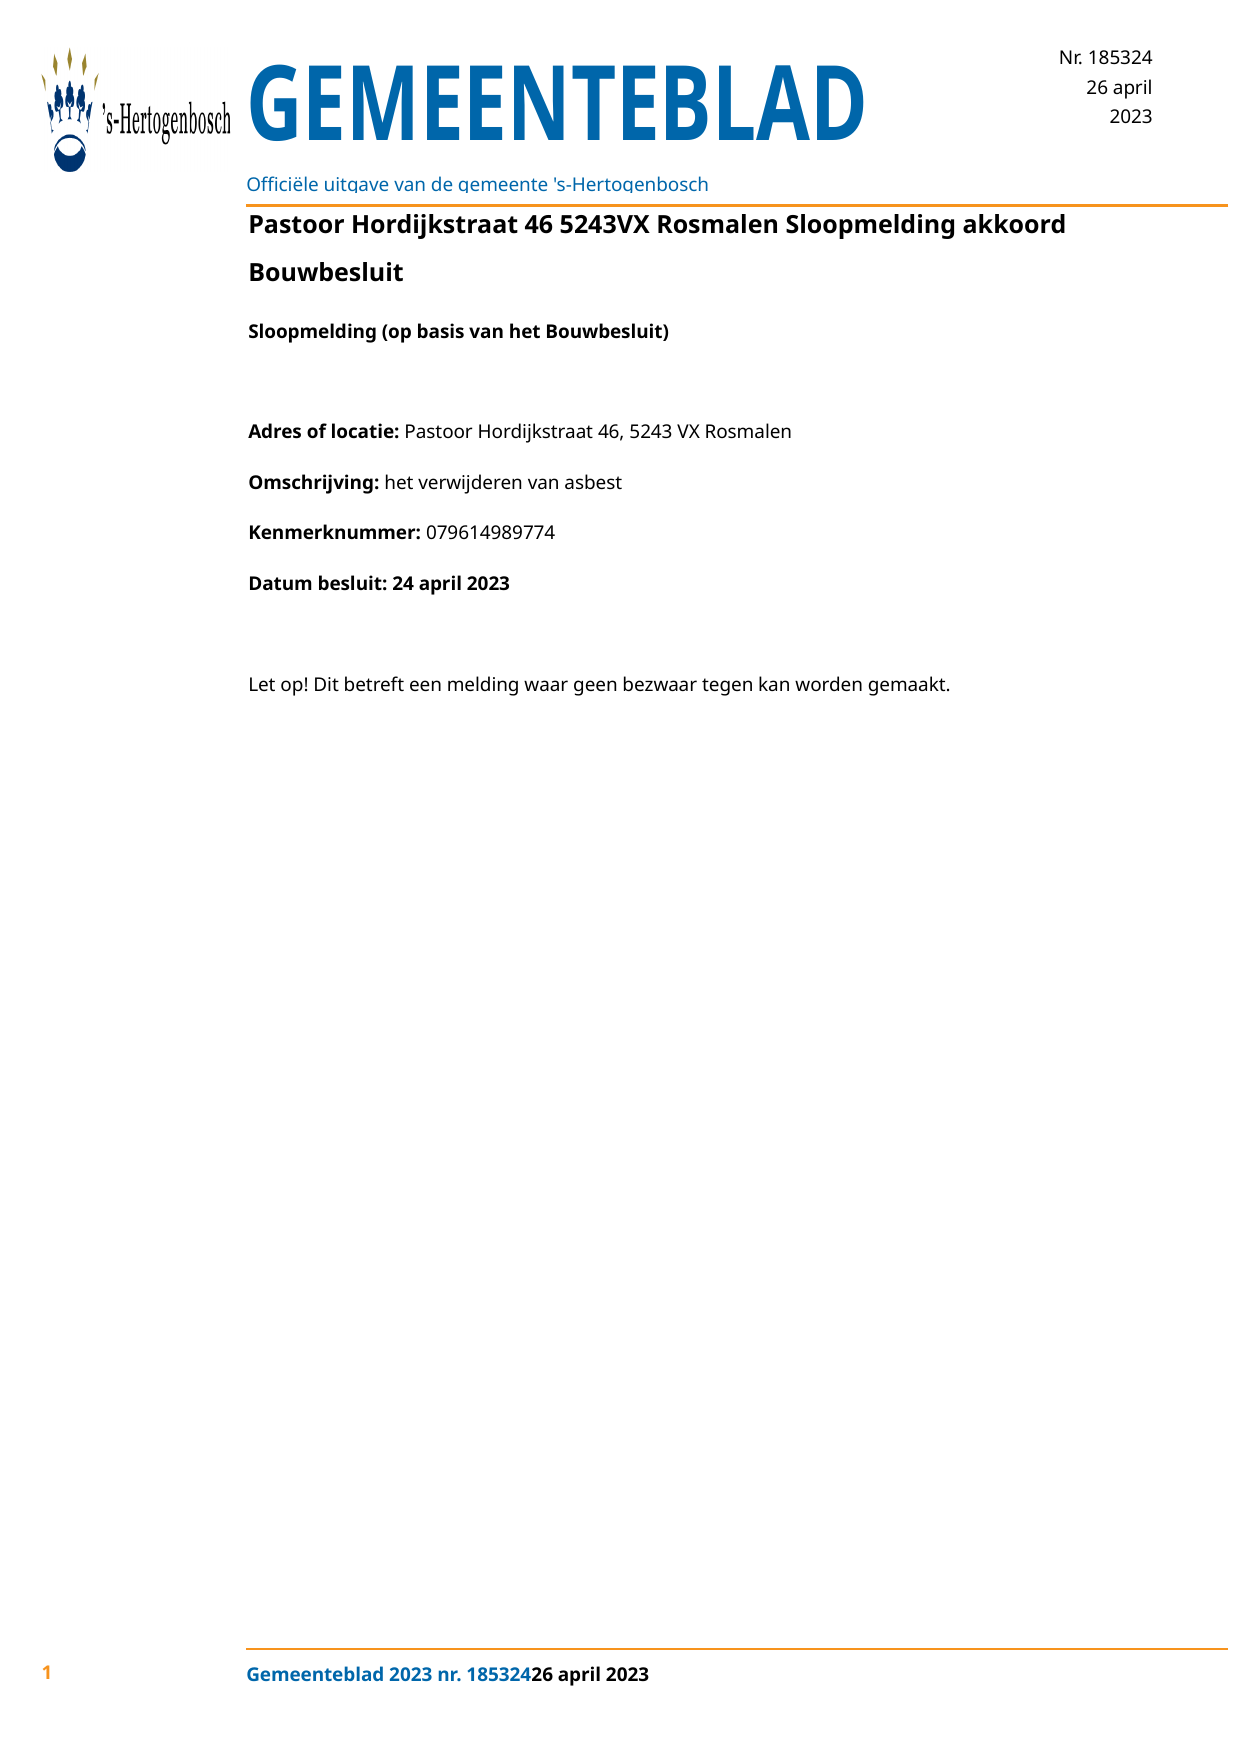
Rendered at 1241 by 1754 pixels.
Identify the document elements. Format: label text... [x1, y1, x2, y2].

text Pastoor Hordijkstraat 46 5243VX Rosmalen Sloopmelding akkoord Bouwbesluit [248, 207, 1152, 288]
text Omschrijving: het verwijderen van asbest [248, 469, 1152, 495]
text Adres of locatie: Pastoor Hordijkstraat 46, 5243 VX Rosmalen [248, 419, 1152, 444]
text Let op! Dit betreft een melding waar geen bezwaar tegen kan worden gemaakt. [248, 671, 1152, 697]
text Kenmerknummer: 079614989774 [248, 519, 1152, 545]
text Sloopmelding (op basis van het Bouwbesluit) [248, 318, 1152, 344]
text Datum besluit: 24 april 2023 [248, 570, 1152, 596]
picture [41, 47, 231, 172]
